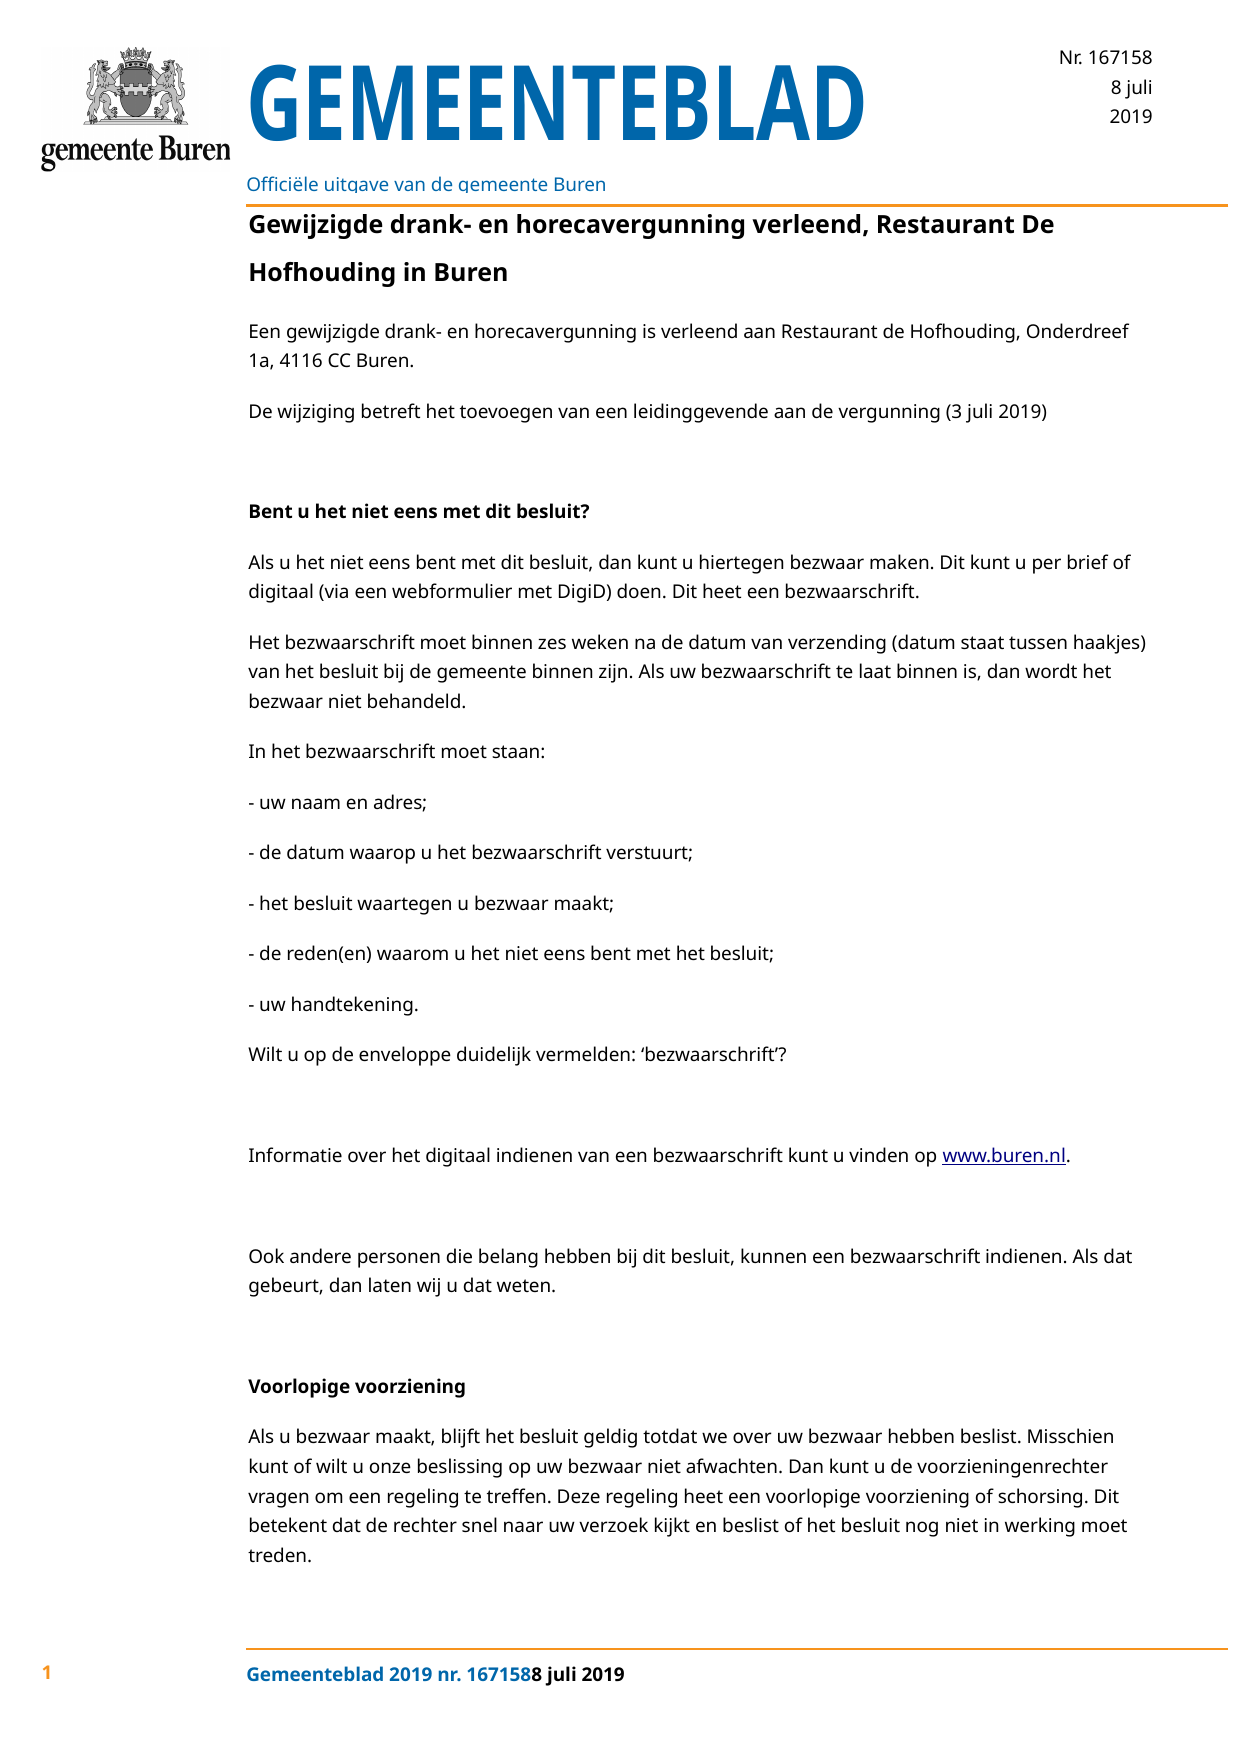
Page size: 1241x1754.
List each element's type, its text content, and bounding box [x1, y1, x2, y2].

text Als u het niet eens bent met dit besluit, dan kunt u hiertegen bezwaar maken. Dit kunt u per brief of digitaal (via een webformulier met DigiD) doen. Dit heet een bezwaarschrift. [248, 549, 1152, 604]
text De wijziging betreft het toevoegen van een leidinggevende aan de vergunning (3 juli 2019) [248, 398, 1152, 424]
text - uw handtekening. [248, 991, 1152, 1017]
text - uw naam en adres; [248, 789, 1152, 815]
text Ook andere personen die belang hebben bij dit besluit, kunnen een bezwaarschrift indienen. Als dat gebeurt, dan laten wij u dat weten. [248, 1243, 1152, 1298]
text Voorlopige voorziening [248, 1373, 1152, 1399]
text - de reden(en) waarom u het niet eens bent met het besluit; [248, 940, 1152, 966]
text Als u bezwaar maakt, blijft het besluit geldig totdat we over uw bezwaar hebben beslist. Misschien kunt of wilt u onze beslissing op uw bezwaar niet afwachten. Dan kunt u de voorzieningenrechter vragen om een regeling te treffen. Deze regeling heet een voorlopige voorziening of schorsing. Dit betekent dat de rechter snel naar uw verzoek kijkt en beslist of het besluit nog niet in werking moet treden. [248, 1424, 1152, 1568]
text - de datum waarop u het bezwaarschrift verstuurt; [248, 839, 1152, 865]
text Het bezwaarschrift moet binnen zes weken na de datum van verzending (datum staat tussen haakjes) van het besluit bij de gemeente binnen zijn. Als uw bezwaarschrift te laat binnen is, dan wordt het bezwaar niet behandeld. [248, 629, 1152, 714]
text Informatie over het digitaal indienen van een bezwaarschrift kunt u vinden op www.buren.nl. [248, 1142, 1152, 1168]
text In het bezwaarschrift moet staan: [248, 739, 1152, 764]
picture [41, 47, 231, 172]
text Een gewijzigde drank- en horecavergunning is verleend aan Restaurant de Hofhouding, Onderdreef 1a, 4116 CC Buren. [248, 318, 1152, 373]
text Bent u het niet eens met dit besluit? [248, 499, 1152, 524]
text Wilt u op de enveloppe duidelijk vermelden: ‘bezwaarschrift’? [248, 1041, 1152, 1067]
text Gewijzigde drank- en horecavergunning verleend, Restaurant De Hofhouding in Buren [248, 207, 1152, 288]
text - het besluit waartegen u bezwaar maakt; [248, 890, 1152, 916]
